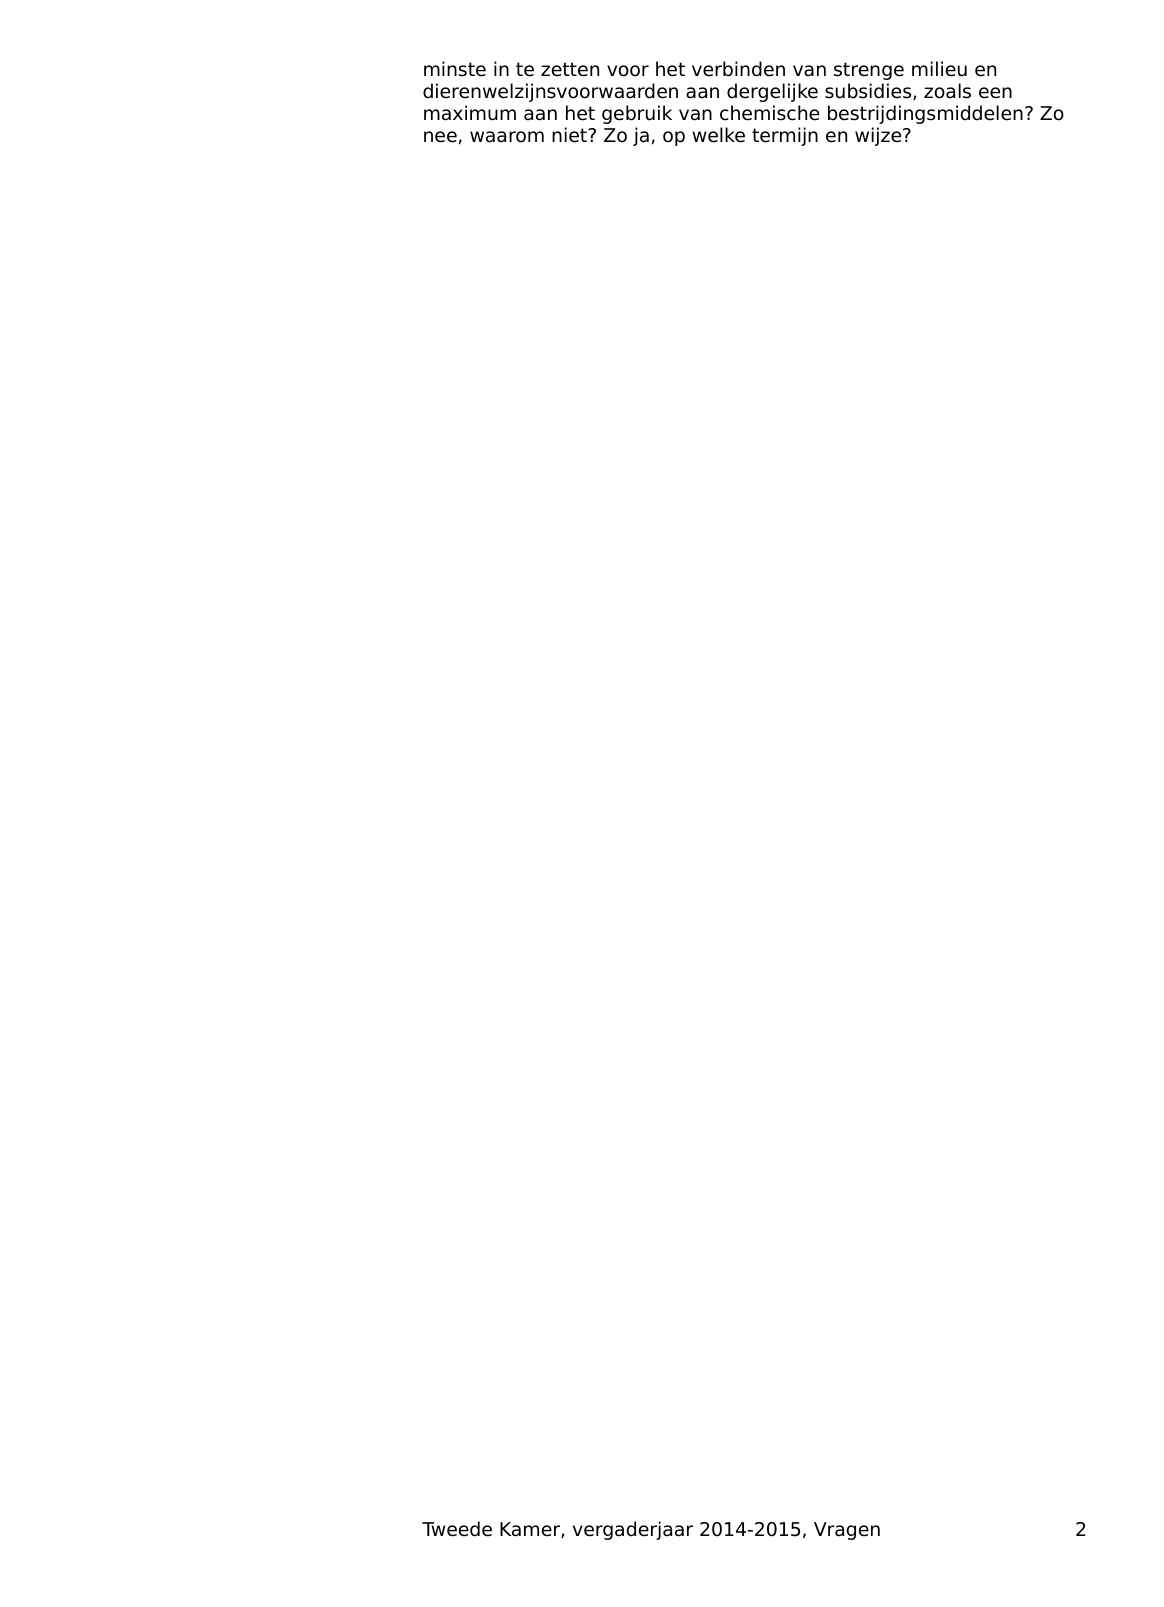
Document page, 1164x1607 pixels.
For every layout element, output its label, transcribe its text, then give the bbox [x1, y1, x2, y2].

text minste in te zetten voor het verbinden van strenge milieu en dierenwelzijnsvoorwaarden aan dergelijke subsidies, zoals een maximum aan het gebruik van chemische bestrijdingsmiddelen? Zo nee, waarom niet? Zo ja, op welke termijn en wijze? [422, 59, 1087, 147]
